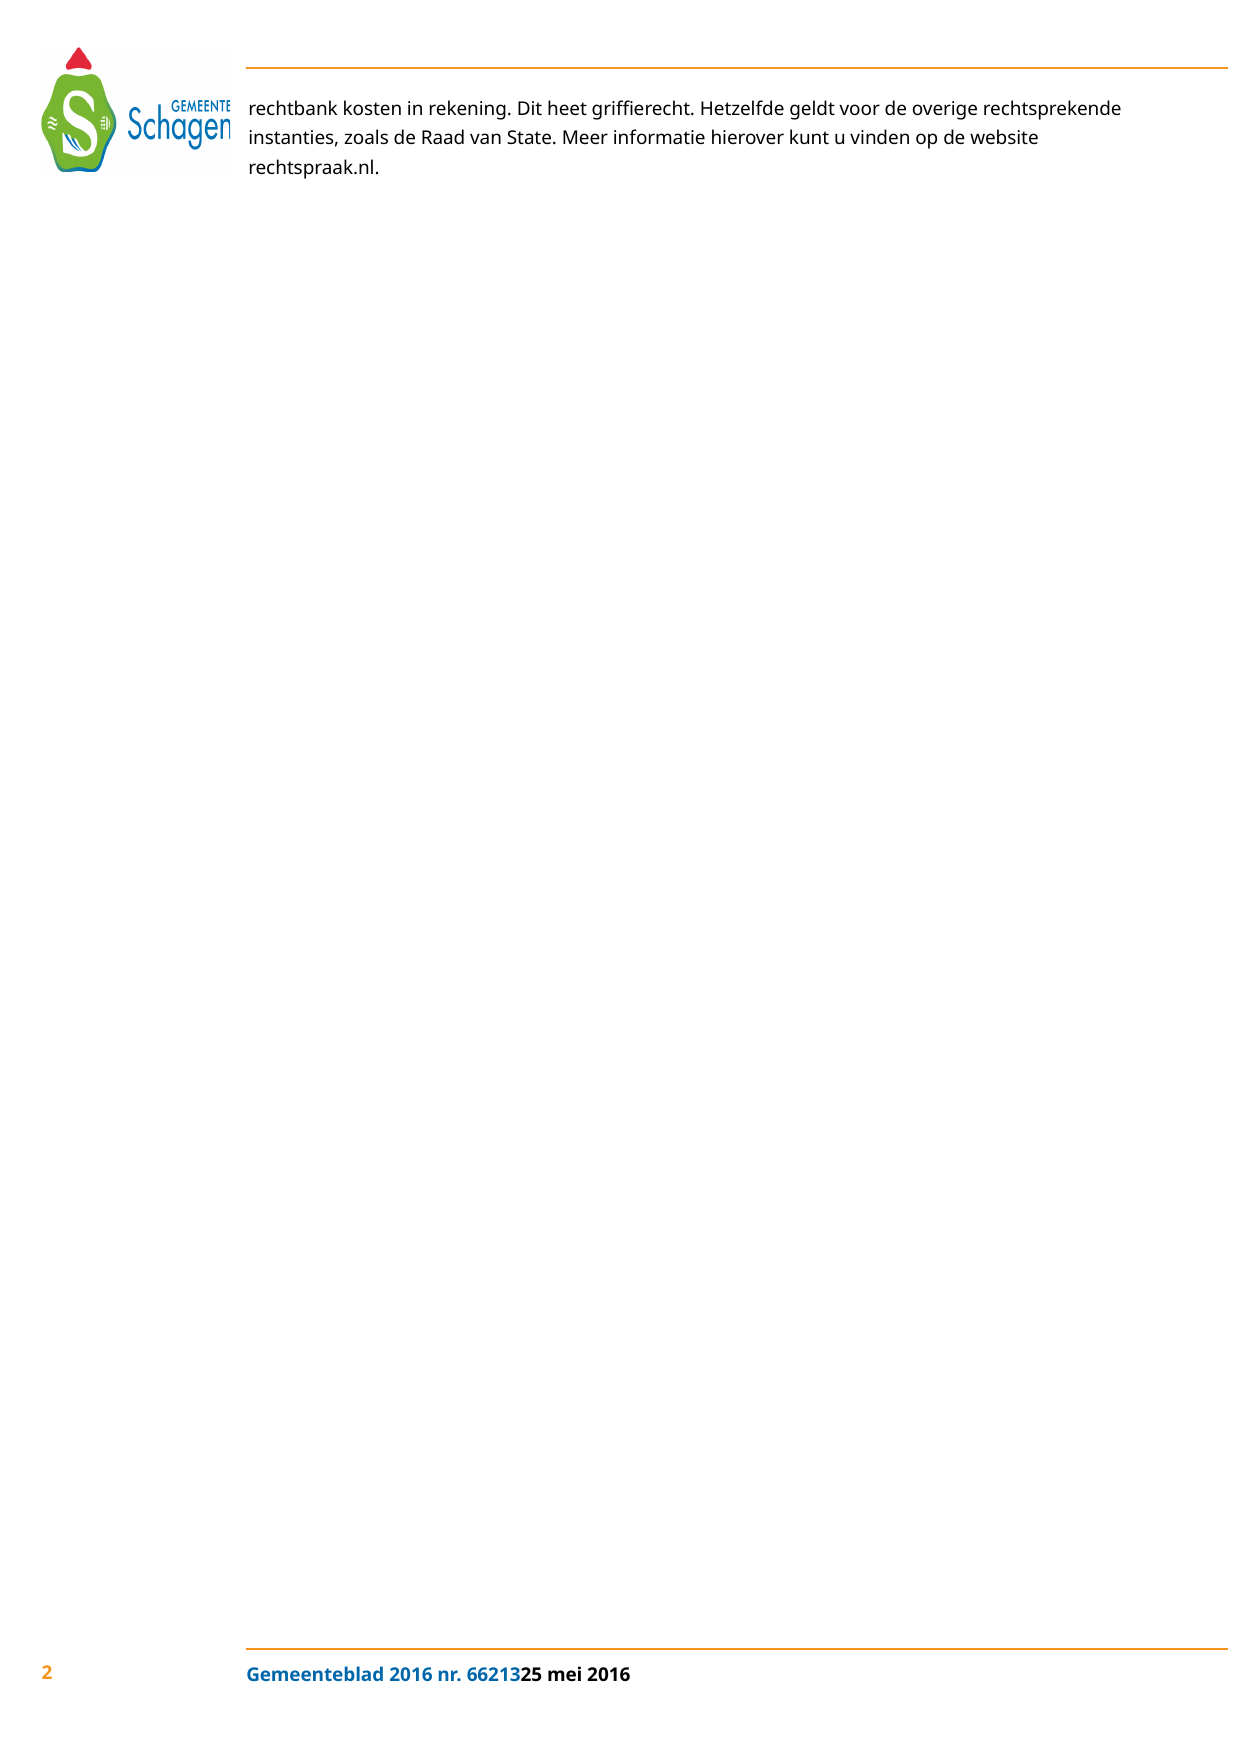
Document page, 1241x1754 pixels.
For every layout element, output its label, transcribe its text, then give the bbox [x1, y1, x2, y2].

picture [41, 47, 231, 172]
text rechtbank kosten in rekening. Dit heet griffierecht. Hetzelfde geldt voor de overige rechtsprekende instanties, zoals de Raad van State. Meer informatie hierover kunt u vinden op de website rechtspraak.nl. [248, 95, 1152, 180]
